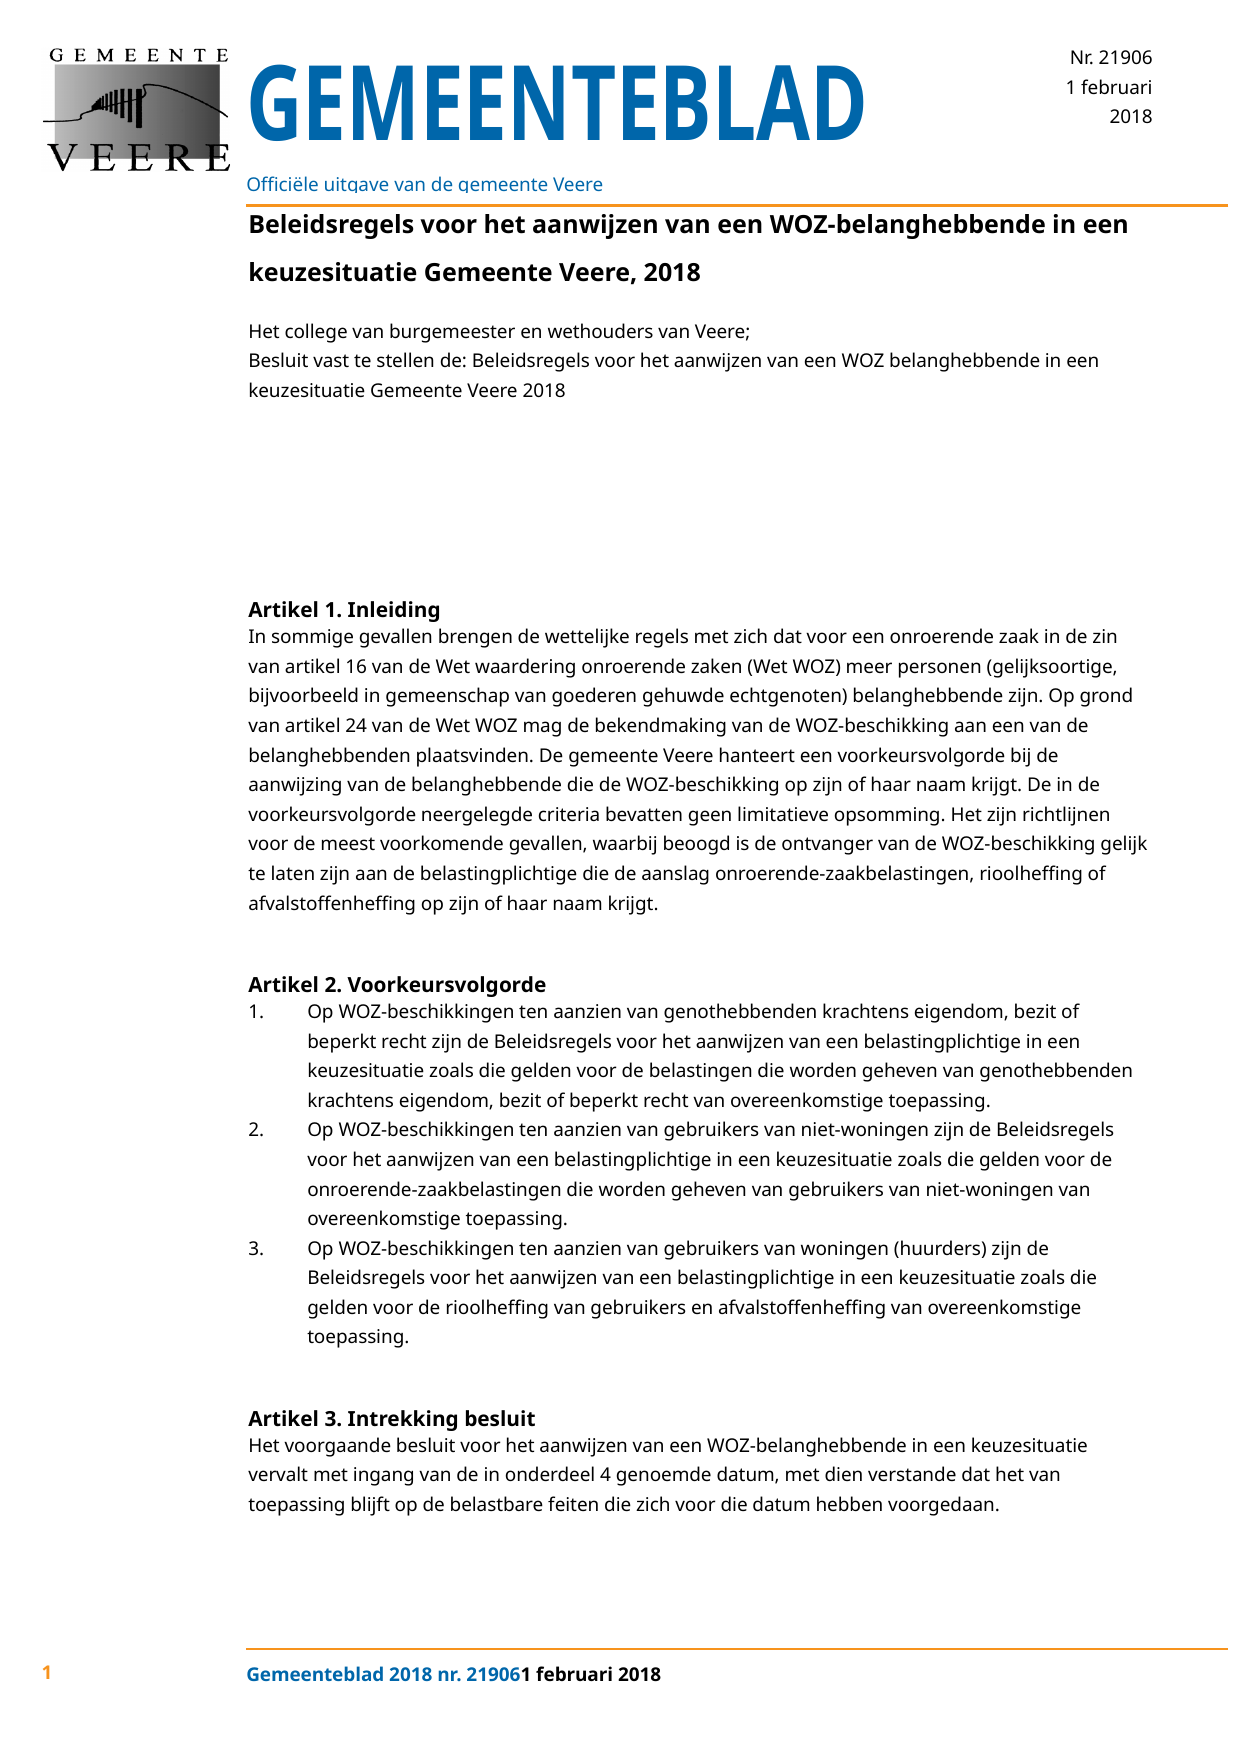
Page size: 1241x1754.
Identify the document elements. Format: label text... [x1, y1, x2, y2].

text Het voorgaande besluit voor het aanwijzen van een WOZ-belanghebbende in een keuzesituatie vervalt met ingang van de in onderdeel 4 genoemde datum, met dien verstande dat het van toepassing blijft op de belastbare feiten die zich voor die datum hebben voorgedaan. [248, 1432, 1152, 1517]
text Artikel 2. Voorkeursvolgorde [248, 970, 1152, 998]
list Op WOZ-beschikkingen ten aanzien van gebruikers van woningen (huurders) zijn de Beleidsregels voor het aanwijzen van een belastingplichtige in een keuzesituatie zoals die gelden voor de rioolheffing van gebruikers en afvalstoffenheffing van overeenkomstige toepassing. [248, 1235, 1152, 1349]
list Op WOZ-beschikkingen ten aanzien van genothebbenden krachtens eigendom, bezit of beperkt recht zijn de Beleidsregels voor het aanwijzen van een belastingplichtige in een keuzesituatie zoals die gelden voor de belastingen die worden geheven van genothebbenden krachtens eigendom, bezit of beperkt recht van overeenkomstige toepassing. [248, 998, 1152, 1113]
picture [41, 47, 231, 172]
text Besluit vast te stellen de: Beleidsregels voor het aanwijzen van een WOZ belanghebbende in een keuzesituatie Gemeente Veere 2018 [248, 347, 1152, 403]
text Beleidsregels voor het aanwijzen van een WOZ-belanghebbende in een keuzesituatie Gemeente Veere, 2018 [248, 207, 1152, 288]
text In sommige gevallen brengen de wettelijke regels met zich dat voor een onroerende zaak in de zin van artikel 16 van de Wet waardering onroerende zaken (Wet WOZ) meer personen (gelijksoortige, bijvoorbeeld in gemeenschap van goederen gehuwde echtgenoten) belanghebbende zijn. Op grond van artikel 24 van de Wet WOZ mag de bekendmaking van de WOZ-beschikking aan een van de belanghebbenden plaatsvinden. De gemeente Veere hanteert een voorkeursvolgorde bij de aanwijzing van de belanghebbende die de WOZ-beschikking op zijn of haar naam krijgt. De in de voorkeursvolgorde neergelegde criteria bevatten geen limitatieve opsomming. Het zijn richtlijnen voor de meest voorkomende gevallen, waarbij beoogd is de ontvanger van de WOZ-beschikking gelijk te laten zijn aan de belastingplichtige die de aanslag onroerende-zaakbelastingen, rioolheffing of afvalstoffenheffing op zijn of haar naam krijgt. [248, 623, 1152, 916]
list Op WOZ-beschikkingen ten aanzien van gebruikers van niet-woningen zijn de Beleidsregels voor het aanwijzen van een belastingplichtige in een keuzesituatie zoals die gelden voor de onroerende-zaakbelastingen die worden geheven van gebruikers van niet-woningen van overeenkomstige toepassing. [248, 1117, 1152, 1231]
text Het college van burgemeester en wethouders van Veere; [248, 318, 1152, 344]
text Artikel 1. Inleiding [248, 595, 1152, 623]
text Artikel 3. Intrekking besluit [248, 1404, 1152, 1432]
